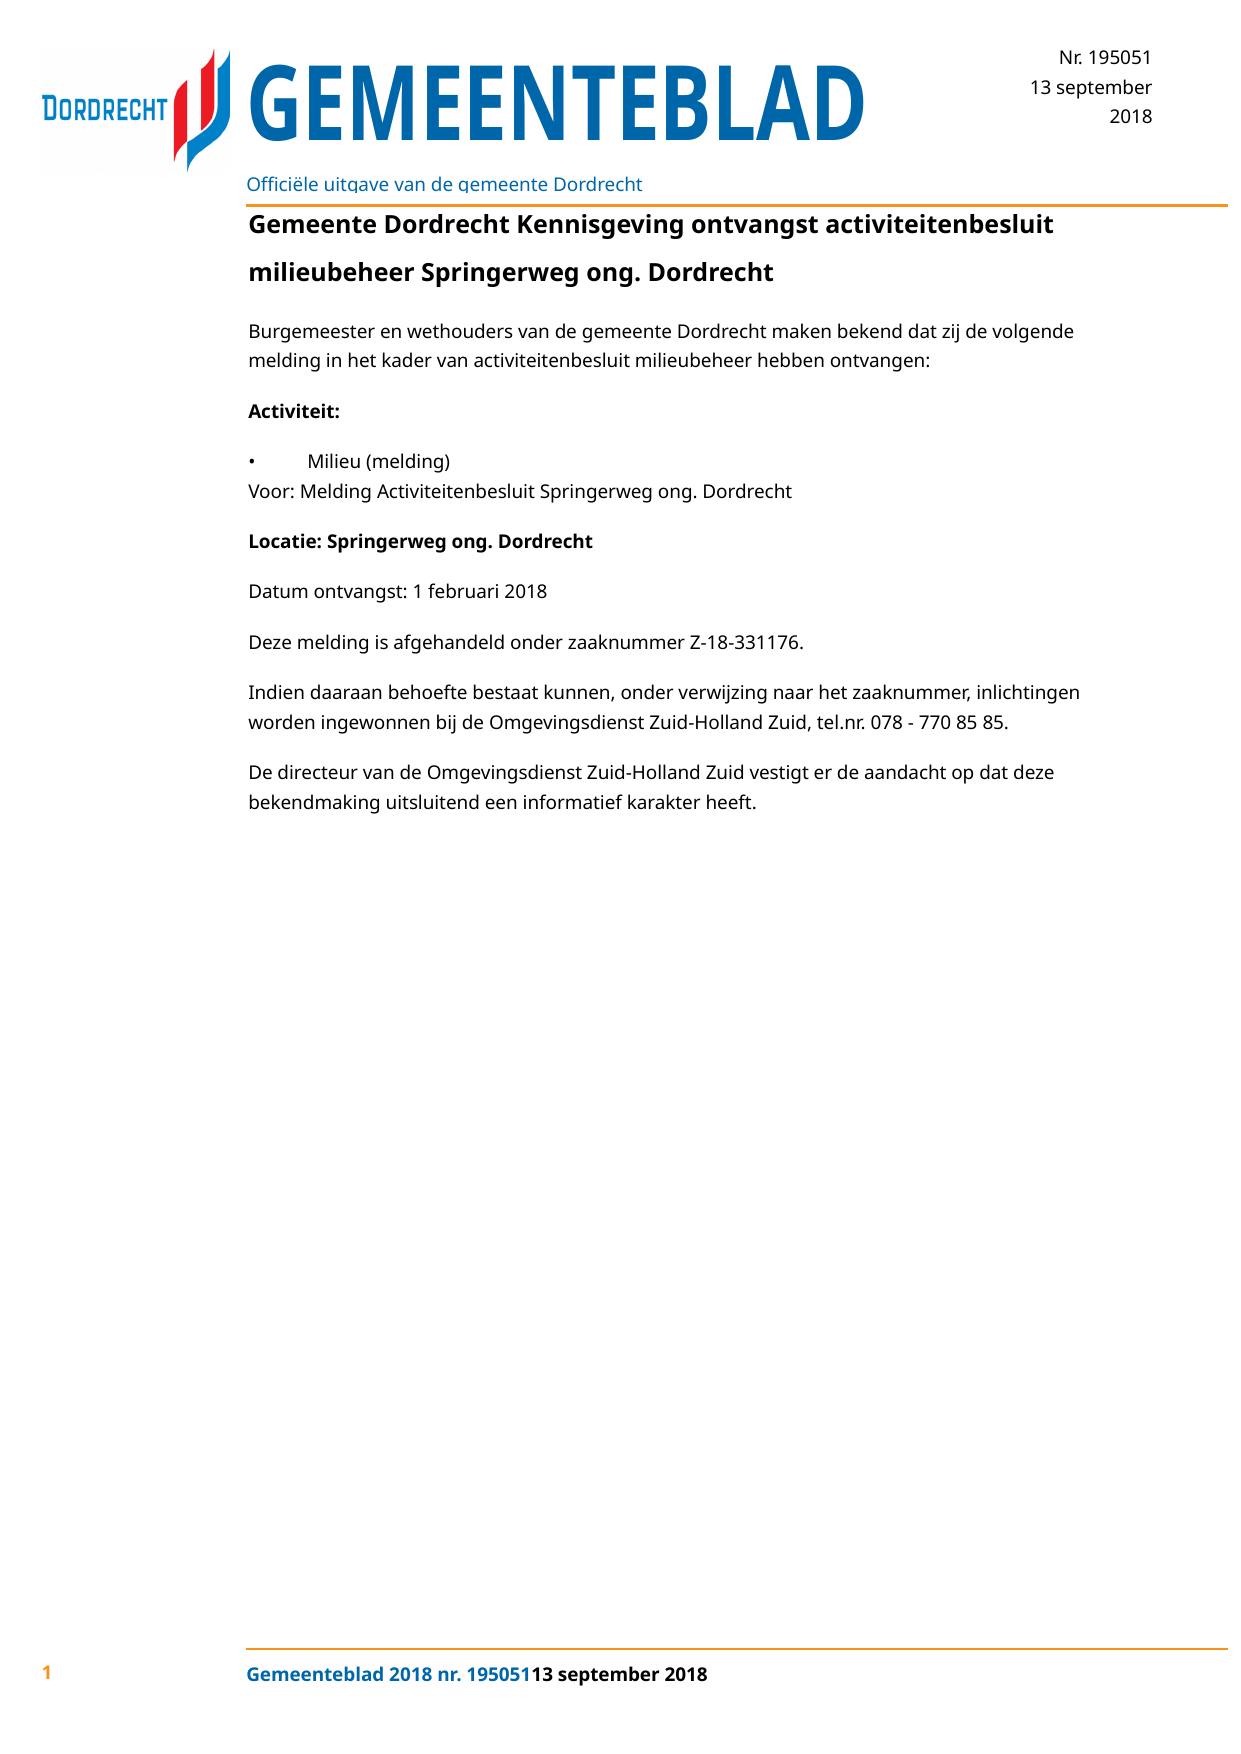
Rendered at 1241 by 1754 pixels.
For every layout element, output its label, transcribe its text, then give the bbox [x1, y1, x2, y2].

list Milieu (melding) [248, 448, 1152, 474]
text Voor: Melding Activiteitenbesluit Springerweg ong. Dordrecht [248, 478, 1152, 504]
text Indien daaraan behoefte bestaat kunnen, onder verwijzing naar het zaaknummer, inlichtingen worden ingewonnen bij de Omgevingsdienst Zuid-Holland Zuid, tel.nr. 078 - 770 85 85. [248, 679, 1152, 735]
text Gemeente Dordrecht Kennisgeving ontvangst activiteitenbesluit milieubeheer Springerweg ong. Dordrecht [248, 207, 1152, 288]
text Locatie: Springerweg ong. Dordrecht [248, 528, 1152, 554]
text Burgemeester en wethouders van de gemeente Dordrecht maken bekend dat zij de volgende melding in het kader van activiteitenbesluit milieubeheer hebben ontvangen: [248, 318, 1152, 373]
text Activiteit: [248, 398, 1152, 424]
text De directeur van de Omgevingsdienst Zuid-Holland Zuid vestigt er de aandacht op dat deze bekendmaking uitsluitend een informatief karakter heeft. [248, 759, 1152, 815]
text Datum ontvangst: 1 februari 2018 [248, 579, 1152, 604]
picture [41, 47, 231, 172]
text Deze melding is afgehandeld onder zaaknummer Z-18-331176. [248, 629, 1152, 655]
